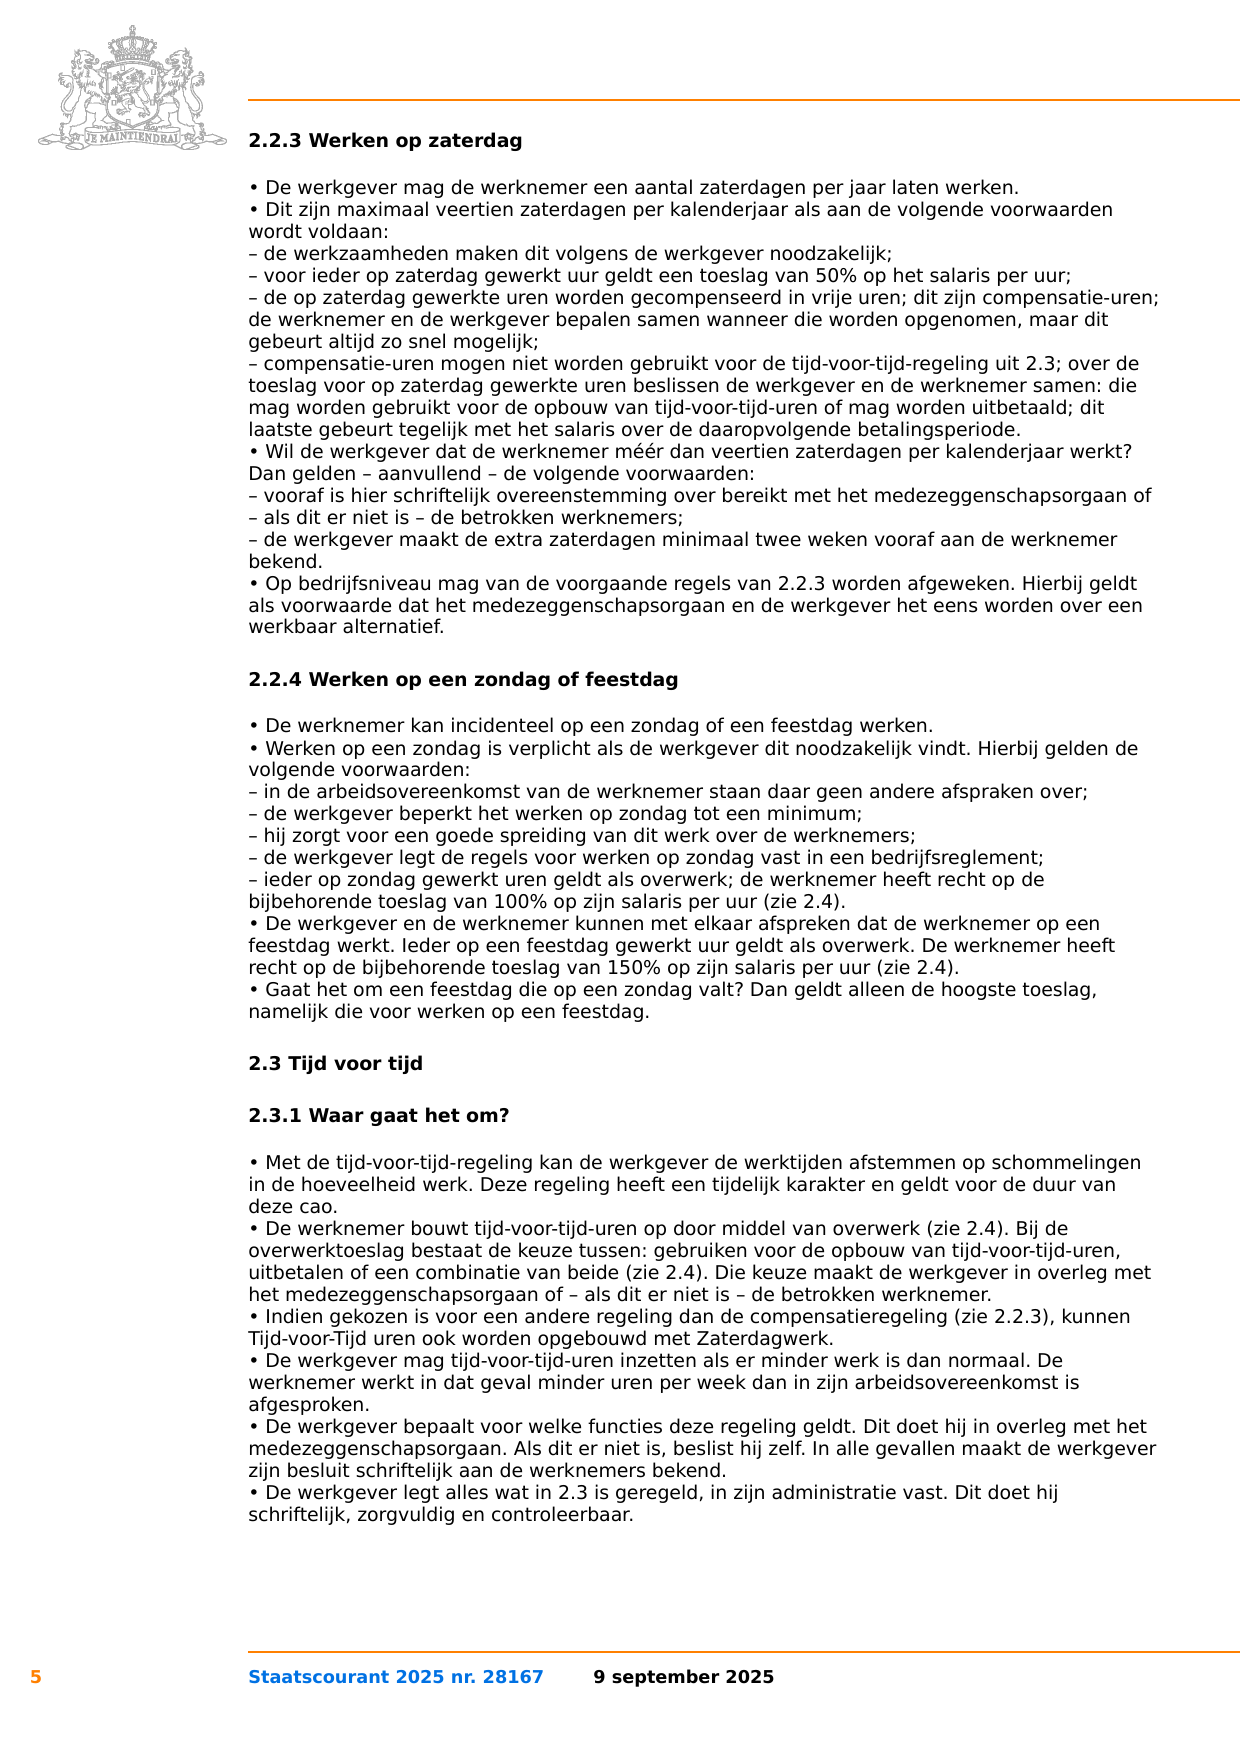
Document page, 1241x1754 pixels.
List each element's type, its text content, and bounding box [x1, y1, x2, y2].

text – compensatie-uren mogen niet worden gebruikt voor de tijd-voor-tijd-regeling uit 2.3; over de toeslag voor op zaterdag gewerkte uren beslissen de werkgever en de werknemer samen: die mag worden gebruikt voor de opbouw van tijd-voor-tijd-uren of mag worden uitbetaald; dit laatste gebeurt tegelijk met het salaris over de daaropvolgende betalingsperiode. [248, 353, 1163, 441]
subtitle 2.2.4 Werken op een zondag of feestdag [248, 668, 1163, 690]
text • De werkgever legt alles wat in 2.3 is geregeld, in zijn administratie vast. Dit doet hij schriftelijk, zorgvuldig en controleerbaar. [248, 1482, 1163, 1526]
text – voor ieder op zaterdag gewerkt uur geldt een toeslag van 50% op het salaris per uur; [248, 265, 1163, 287]
text • De werknemer kan incidenteel op een zondag of een feestdag werken. [248, 715, 1163, 737]
subtitle 2.3 Tijd voor tijd [248, 1053, 1163, 1075]
text • De werkgever en de werknemer kunnen met elkaar afspreken dat de werknemer op een feestdag werkt. Ieder op een feestdag gewerkt uur geldt als overwerk. De werknemer heeft recht op de bijbehorende toeslag van 150% op zijn salaris per uur (zie 2.4). [248, 913, 1163, 979]
text – de op zaterdag gewerkte uren worden gecompenseerd in vrije uren; dit zijn compensatie-uren; de werknemer en de werkgever bepalen samen wanneer die worden opgenomen, maar dit gebeurt altijd zo snel mogelijk; [248, 287, 1163, 353]
text – de werkgever beperkt het werken op zondag tot een minimum; [248, 803, 1163, 825]
text – ieder op zondag gewerkt uren geldt als overwerk; de werknemer heeft recht op de bijbehorende toeslag van 100% op zijn salaris per uur (zie 2.4). [248, 869, 1163, 913]
text • Dit zijn maximaal veertien zaterdagen per kalenderjaar als aan de volgende voorwaarden wordt voldaan: [248, 199, 1163, 243]
text • Op bedrijfsniveau mag van de voorgaande regels van 2.2.3 worden afgeweken. Hierbij geldt als voorwaarde dat het medezeggenschapsorgaan en de werkgever het eens worden over een werkbaar alternatief. [248, 572, 1163, 638]
subtitle 2.3.1 Waar gaat het om? [248, 1105, 1163, 1127]
text • De werkgever mag tijd-voor-tijd-uren inzetten als er minder werk is dan normaal. De werknemer werkt in dat geval minder uren per week dan in zijn arbeidsovereenkomst is afgesproken. [248, 1350, 1163, 1416]
picture [38, 25, 227, 150]
text – de werkzaamheden maken dit volgens de werkgever noodzakelijk; [248, 243, 1163, 265]
text • Indien gekozen is voor een andere regeling dan de compensatieregeling (zie 2.2.3), kunnen Tijd-voor-Tijd uren ook worden opgebouwd met Zaterdagwerk. [248, 1306, 1163, 1350]
subtitle 2.2.3 Werken op zaterdag [248, 130, 1163, 152]
text • De werknemer bouwt tijd-voor-tijd-uren op door middel van overwerk (zie 2.4). Bij de overwerktoeslag bestaat de keuze tussen: gebruiken voor de opbouw van tijd-voor-tijd-uren, uitbetalen of een combinatie van beide (zie 2.4). Die keuze maakt de werkgever in overleg met het medezeggenschapsorgaan of – als dit er niet is – de betrokken werknemer. [248, 1218, 1163, 1306]
text – de werkgever maakt de extra zaterdagen minimaal twee weken vooraf aan de werknemer bekend. [248, 528, 1163, 572]
text • Wil de werkgever dat de werknemer méér dan veertien zaterdagen per kalenderjaar werkt? Dan gelden – aanvullend – de volgende voorwaarden: [248, 441, 1163, 484]
text – hij zorgt voor een goede spreiding van dit werk over de werknemers; [248, 825, 1163, 847]
text • Met de tijd-voor-tijd-regeling kan de werkgever de werktijden afstemmen op schommelingen in de hoeveelheid werk. Deze regeling heeft een tijdelijk karakter en geldt voor de duur van deze cao. [248, 1152, 1163, 1218]
text – in de arbeidsovereenkomst van de werknemer staan daar geen andere afspraken over; [248, 781, 1163, 803]
text • Gaat het om een feestdag die op een zondag valt? Dan geldt alleen de hoogste toeslag, namelijk die voor werken op een feestdag. [248, 979, 1163, 1023]
text • Werken op een zondag is verplicht als de werkgever dit noodzakelijk vindt. Hierbij gelden de volgende voorwaarden: [248, 737, 1163, 781]
text • De werkgever bepaalt voor welke functies deze regeling geldt. Dit doet hij in overleg met het medezeggenschapsorgaan. Als dit er niet is, beslist hij zelf. In alle gevallen maakt de werkgever zijn besluit schriftelijk aan de werknemers bekend. [248, 1416, 1163, 1482]
text – vooraf is hier schriftelijk overeenstemming over bereikt met het medezeggenschapsorgaan of – als dit er niet is – de betrokken werknemers; [248, 484, 1163, 528]
text – de werkgever legt de regels voor werken op zondag vast in een bedrijfsreglement; [248, 847, 1163, 869]
text • De werkgever mag de werknemer een aantal zaterdagen per jaar laten werken. [248, 177, 1163, 199]
